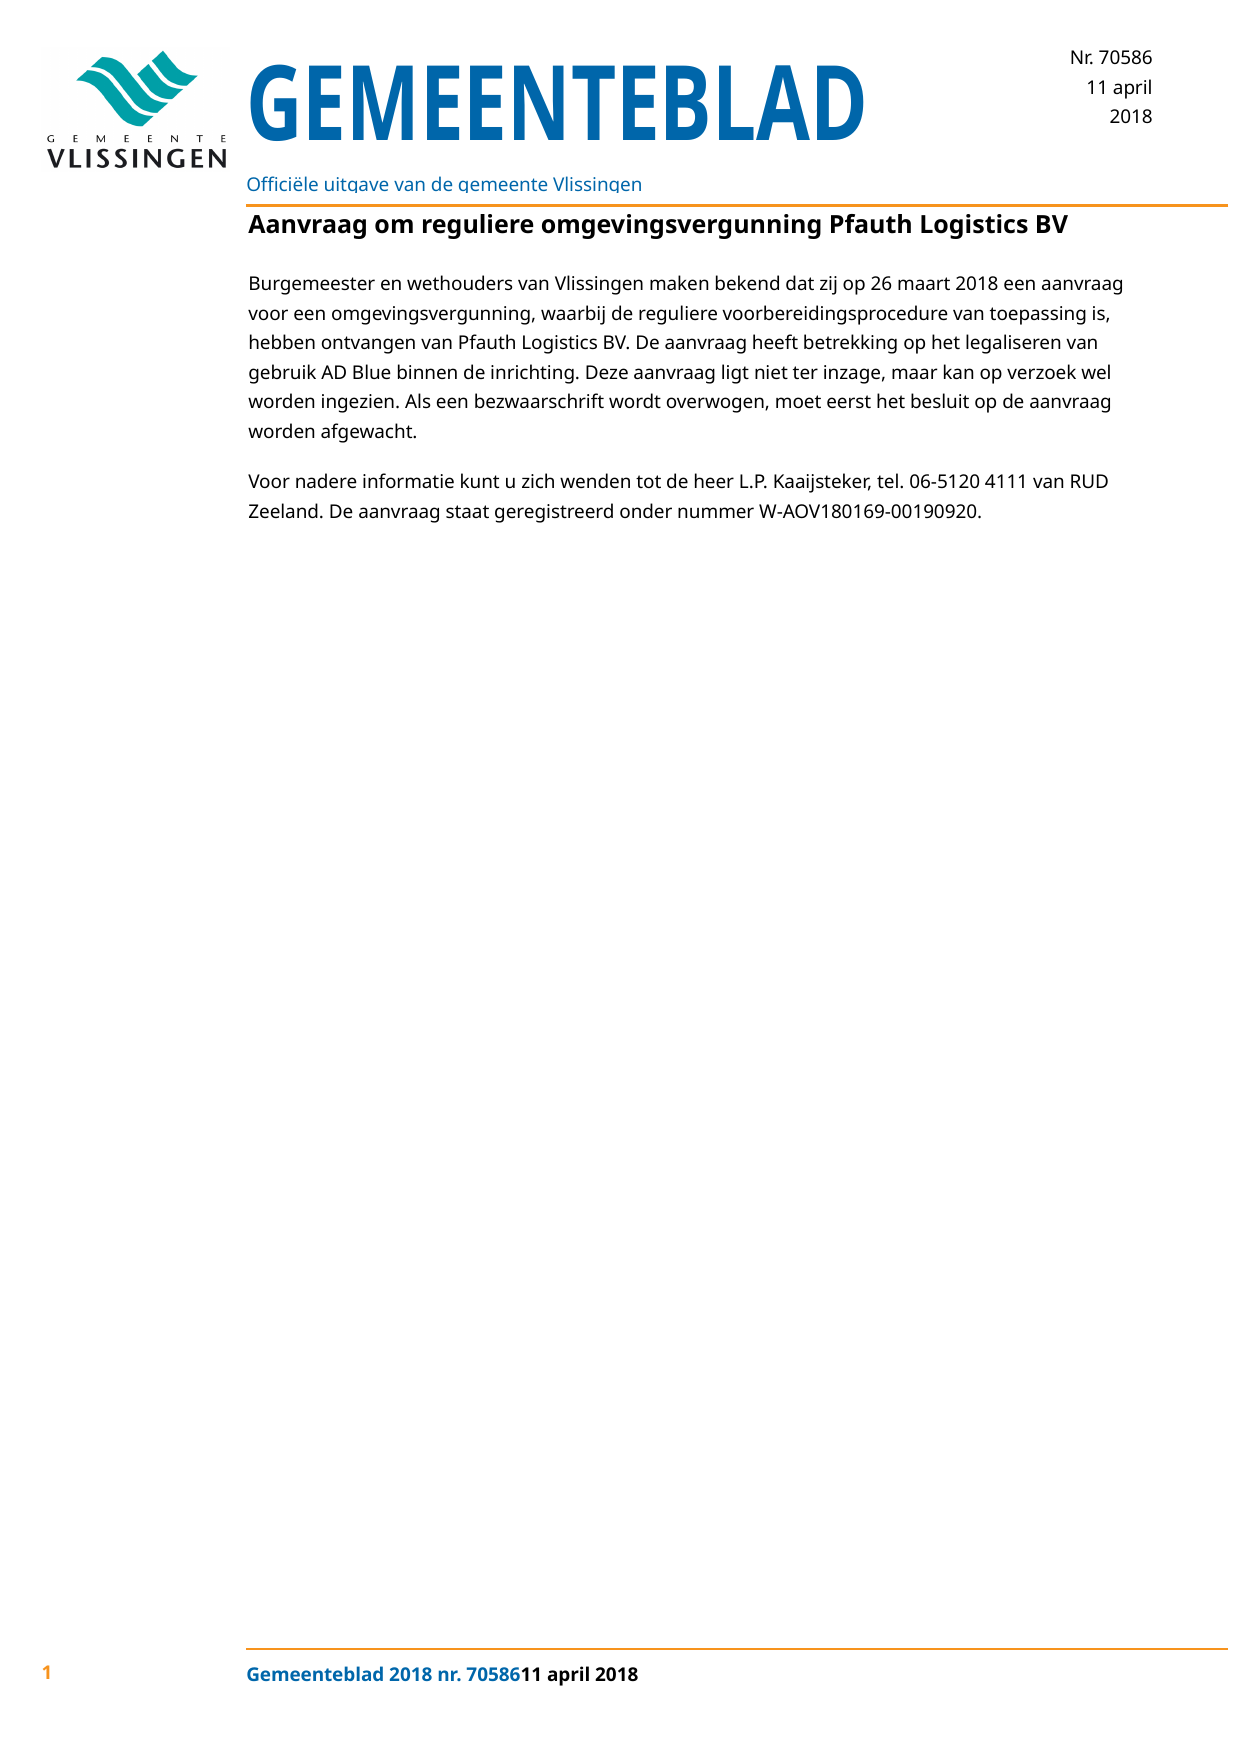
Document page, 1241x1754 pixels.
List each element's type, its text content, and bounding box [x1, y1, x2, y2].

text Burgemeester en wethouders van Vlissingen maken bekend dat zij op 26 maart 2018 een aanvraag voor een omgevingsvergunning, waarbij de reguliere voorbereidingsprocedure van toepassing is, hebben ontvangen van Pfauth Logistics BV. De aanvraag heeft betrekking op het legaliseren van gebruik AD Blue binnen de inrichting. Deze aanvraag ligt niet ter inzage, maar kan op verzoek wel worden ingezien. Als een bezwaarschrift wordt overwogen, moet eerst het besluit op de aanvraag worden afgewacht. [248, 270, 1152, 444]
picture [41, 47, 231, 172]
text Voor nadere informatie kunt u zich wenden tot de heer L.P. Kaaijsteker, tel. 06-5120 4111 van RUD Zeeland. De aanvraag staat geregistreerd onder nummer W-AOV180169-00190920. [248, 469, 1152, 524]
text Aanvraag om reguliere omgevingsvergunning Pfauth Logistics BV [248, 207, 1152, 241]
